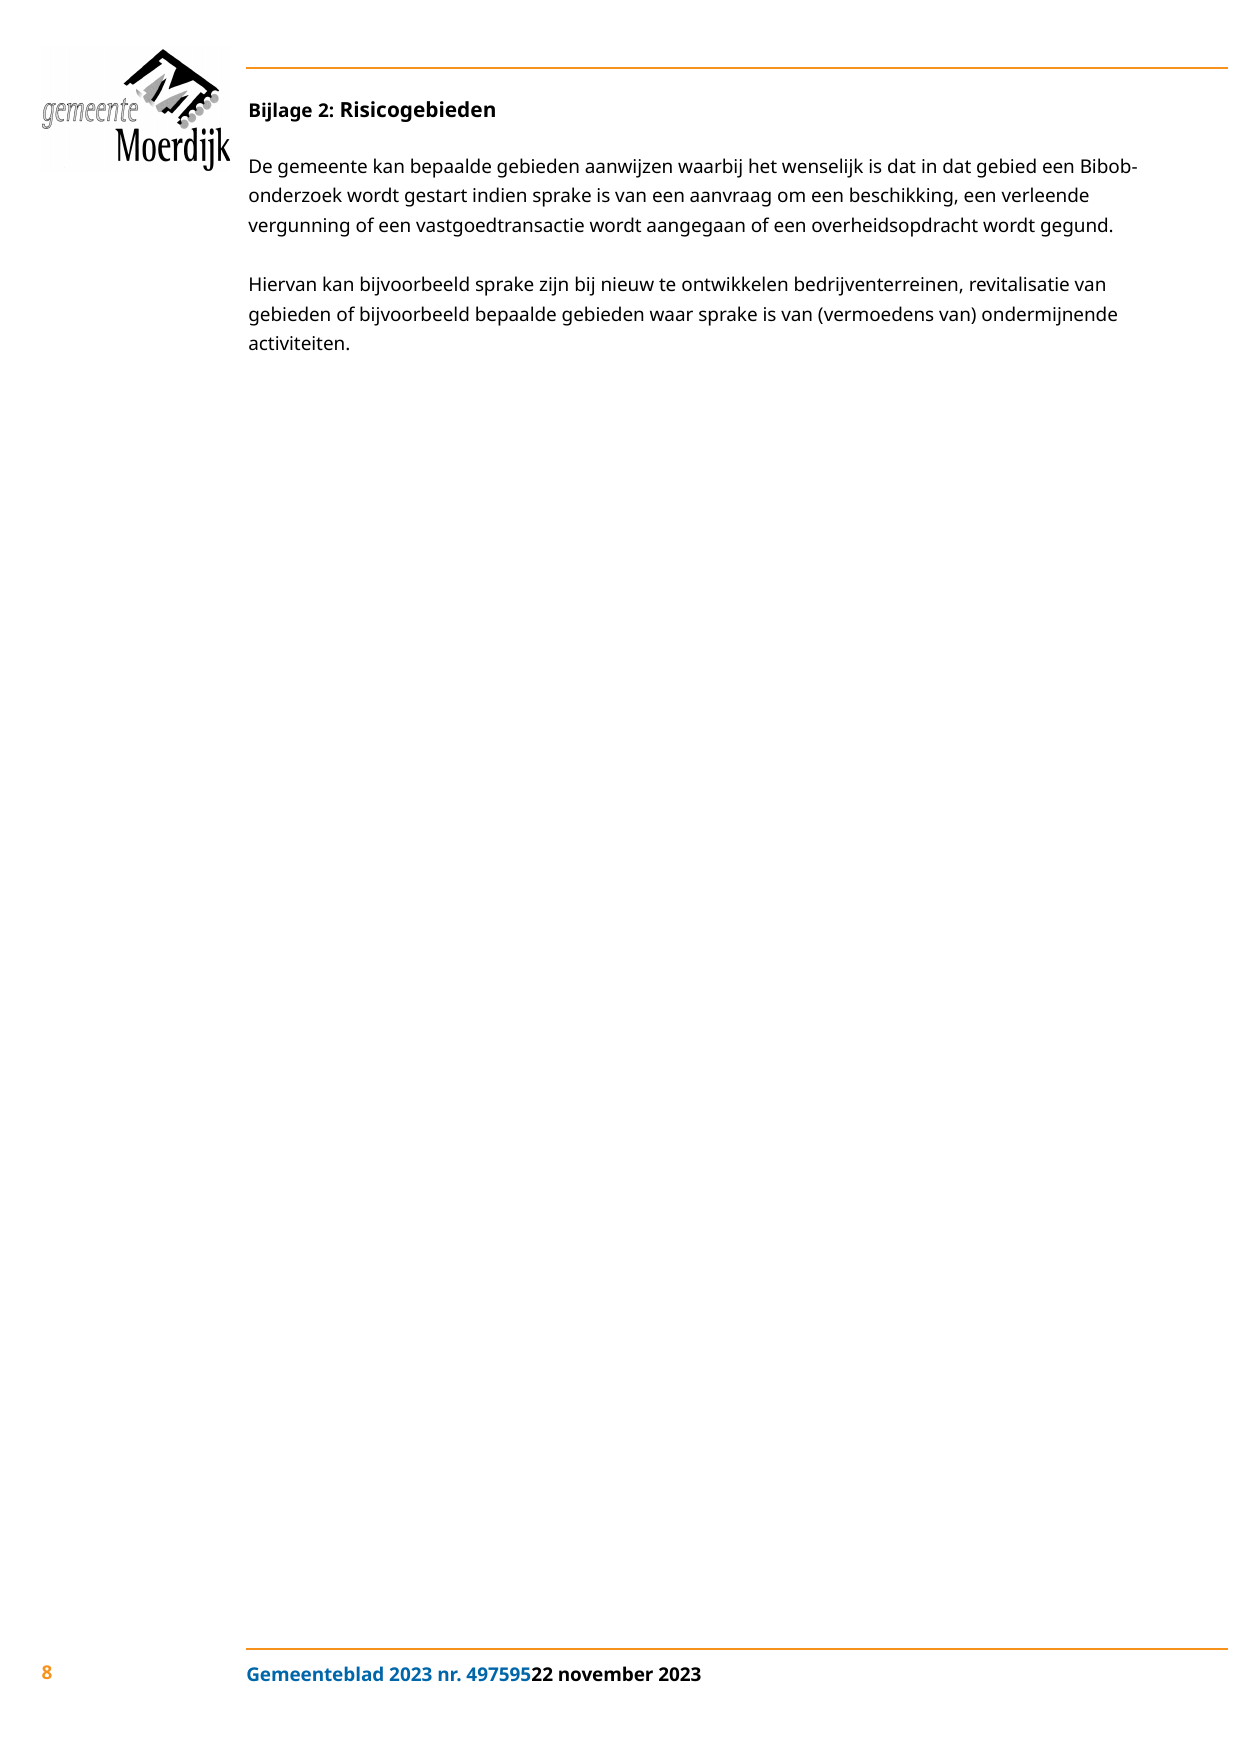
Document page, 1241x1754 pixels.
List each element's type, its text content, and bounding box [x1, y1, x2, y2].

text De gemeente kan bepaalde gebieden aanwijzen waarbij het wenselijk is dat in dat gebied een Bibob-onderzoek wordt gestart indien sprake is van een aanvraag om een beschikking, een verleende vergunning of een vastgoedtransactie wordt aangegaan of een overheidsopdracht wordt gegund. [248, 153, 1152, 238]
picture [41, 47, 231, 172]
text Hiervan kan bijvoorbeeld sprake zijn bij nieuw te ontwikkelen bedrijventerreinen, revitalisatie van gebieden of bijvoorbeeld bepaalde gebieden waar sprake is van (vermoedens van) ondermijnende activiteiten. [248, 271, 1152, 356]
text Bijlage 2: Risicogebieden [248, 95, 1152, 123]
